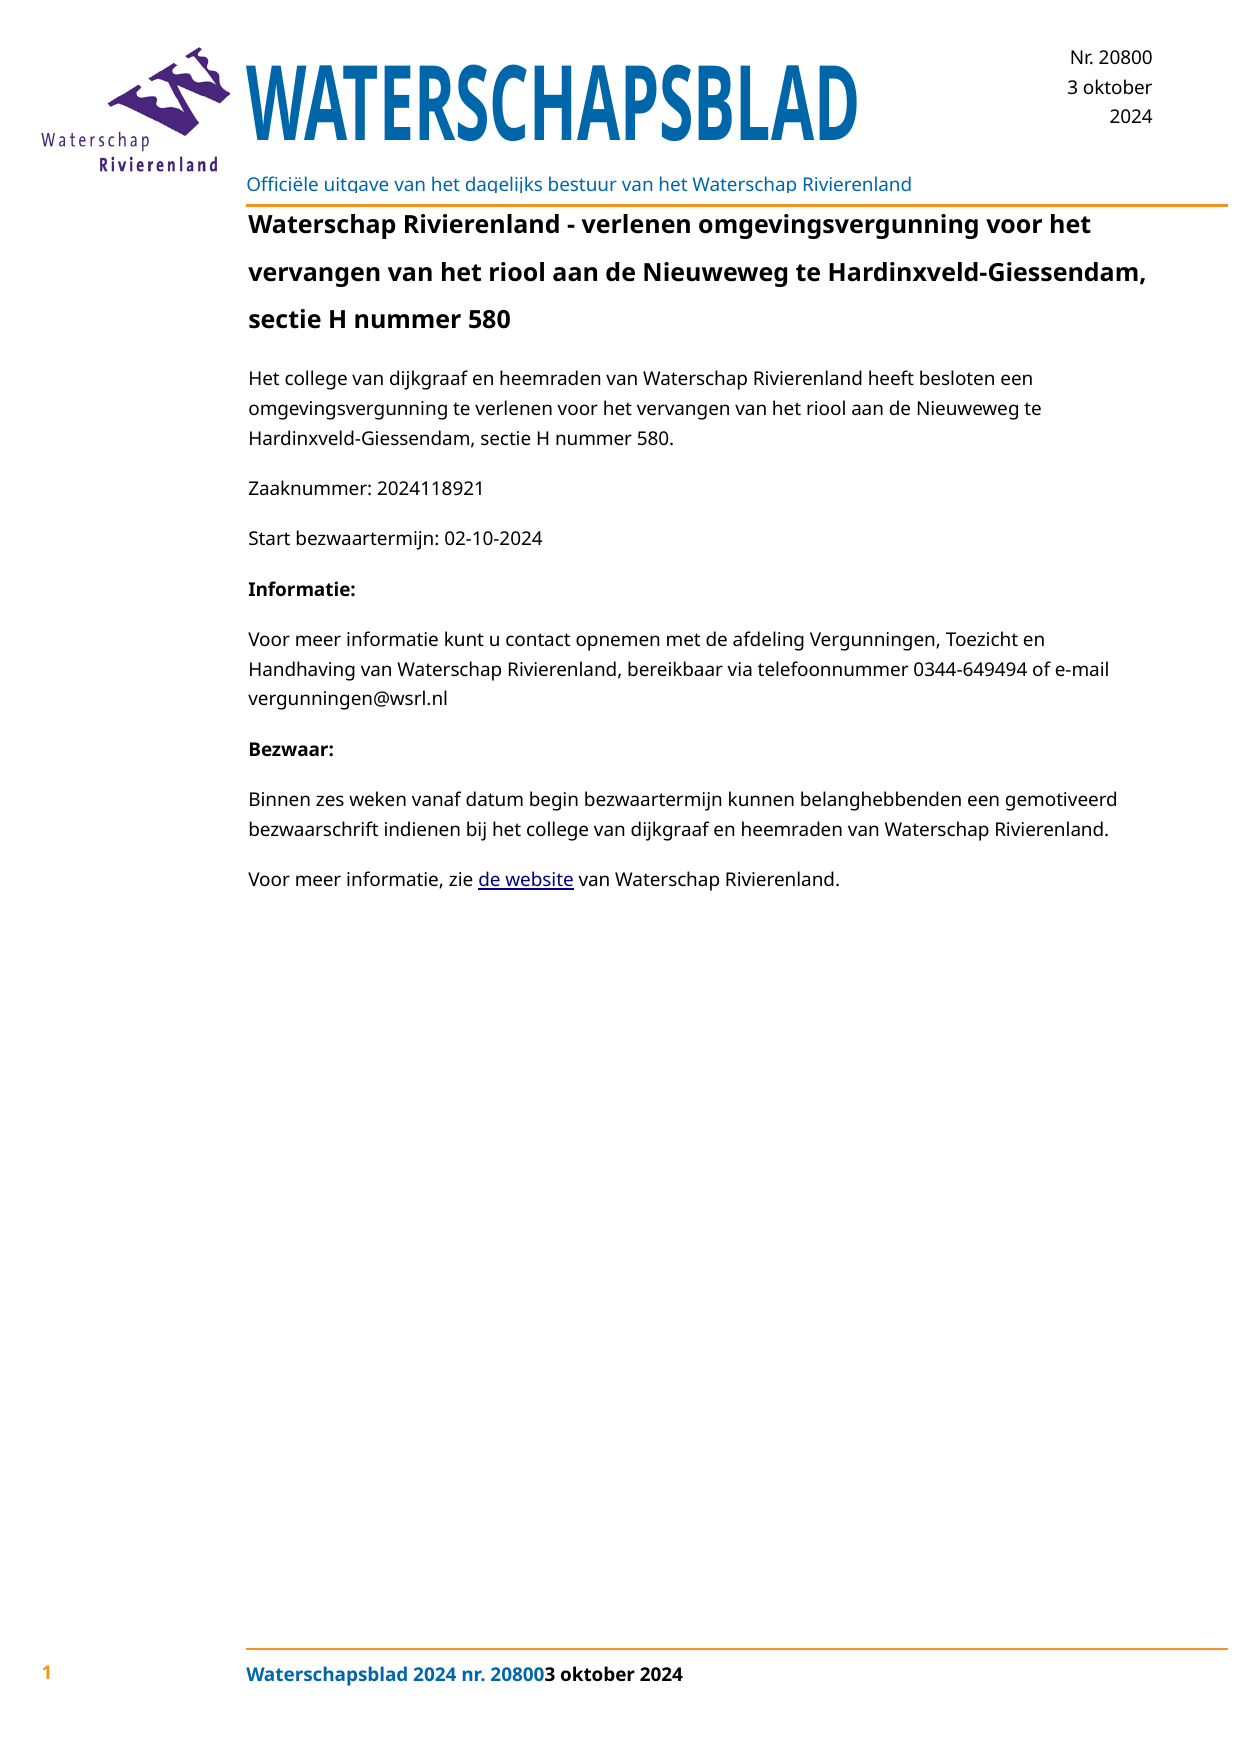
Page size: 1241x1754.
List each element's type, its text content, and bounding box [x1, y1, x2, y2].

text Bezwaar: [248, 736, 1152, 762]
text Voor meer informatie, zie de website van Waterschap Rivierenland. [248, 866, 1152, 892]
text Waterschap Rivierenland - verlenen omgevingsvergunning voor het vervangen van het riool aan de Nieuweweg te Hardinxveld-Giessendam, sectie H nummer 580 [248, 207, 1152, 336]
text Informatie: [248, 576, 1152, 602]
text Zaaknummer: 2024118921 [248, 475, 1152, 501]
text Het college van dijkgraaf en heemraden van Waterschap Rivierenland heeft besloten een omgevingsvergunning te verlenen voor het vervangen van het riool aan de Nieuweweg te Hardinxveld-Giessendam, sectie H nummer 580. [248, 366, 1152, 450]
text Binnen zes weken vanaf datum begin bezwaartermijn kunnen belanghebbenden een gemotiveerd bezwaarschrift indienen bij het college van dijkgraaf en heemraden van Waterschap Rivierenland. [248, 786, 1152, 842]
text Voor meer informatie kunt u contact opnemen met de afdeling Vergunningen, Toezicht en Handhaving van Waterschap Rivierenland, bereikbaar via telefoonnummer 0344-649494 of e-mail vergunningen@wsrl.nl [248, 626, 1152, 711]
text Start bezwaartermijn: 02-10-2024 [248, 526, 1152, 551]
picture [41, 47, 231, 172]
